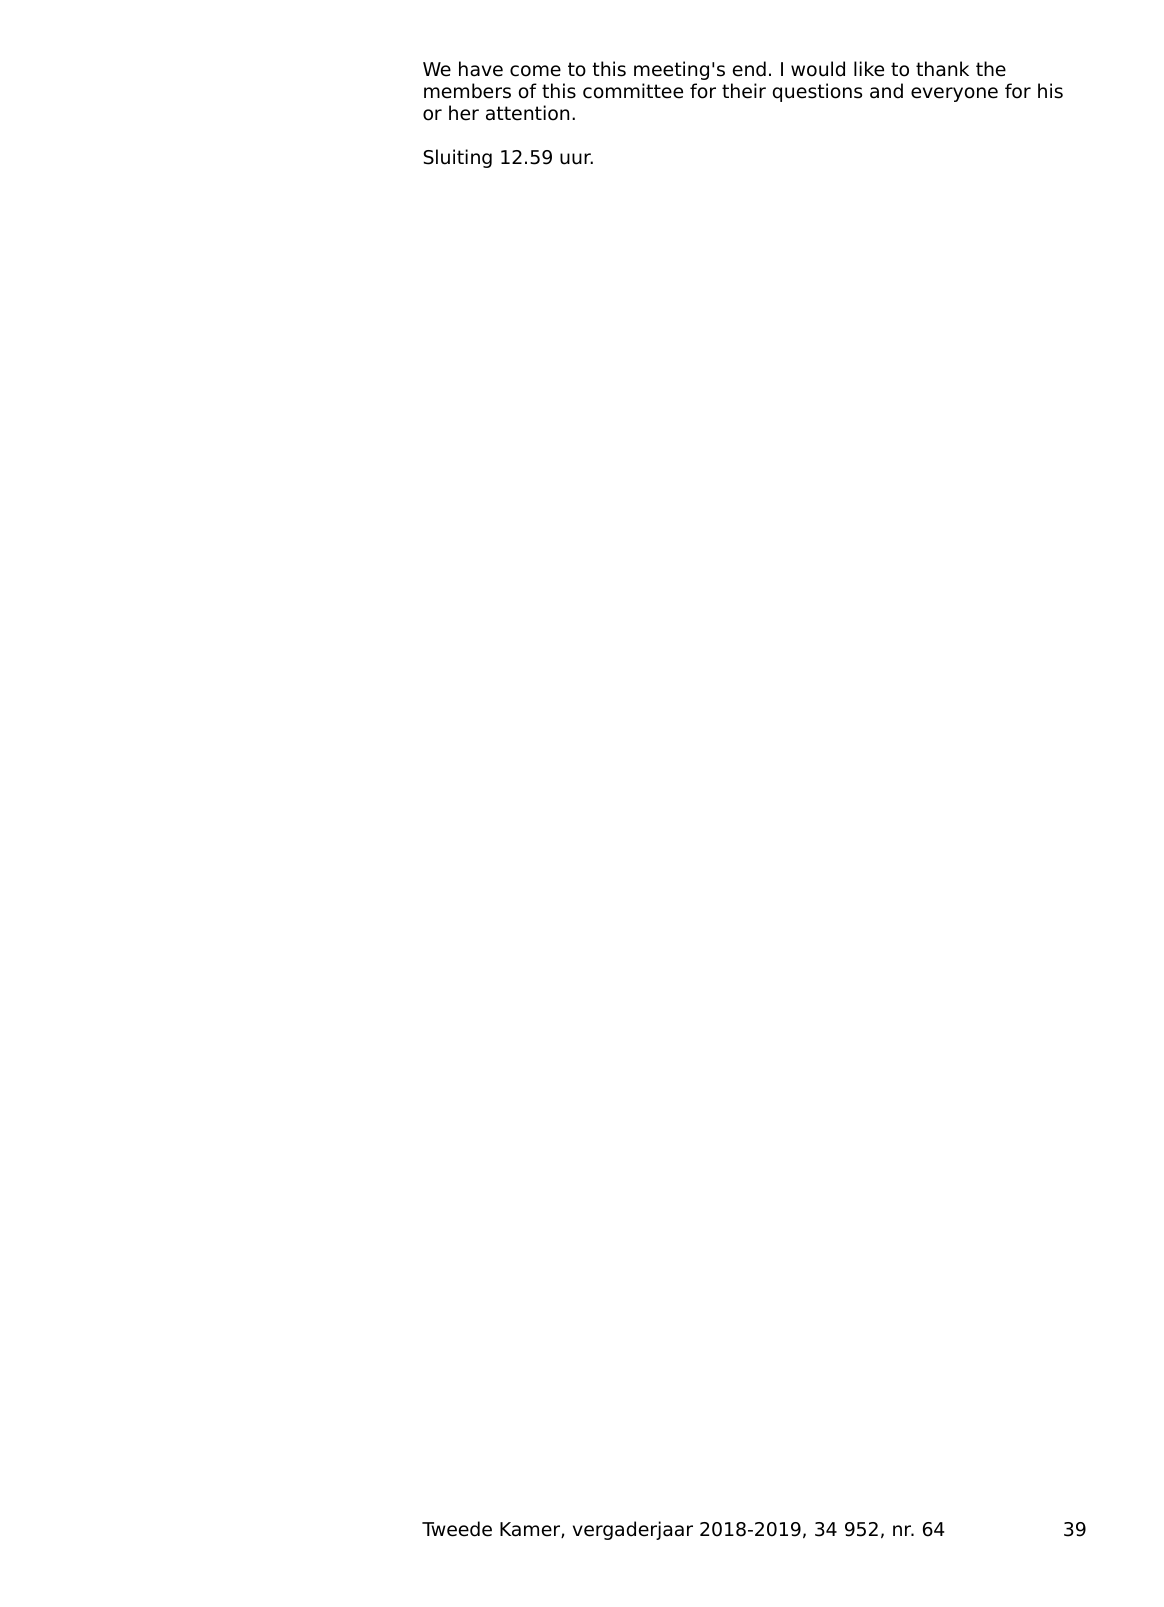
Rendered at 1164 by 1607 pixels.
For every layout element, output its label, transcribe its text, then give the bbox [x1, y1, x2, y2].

text We have come to this meeting's end. I would like to thank the members of this committee for their questions and everyone for his or her attention. [422, 59, 1087, 125]
text Sluiting 12.59 uur. [422, 147, 1087, 169]
